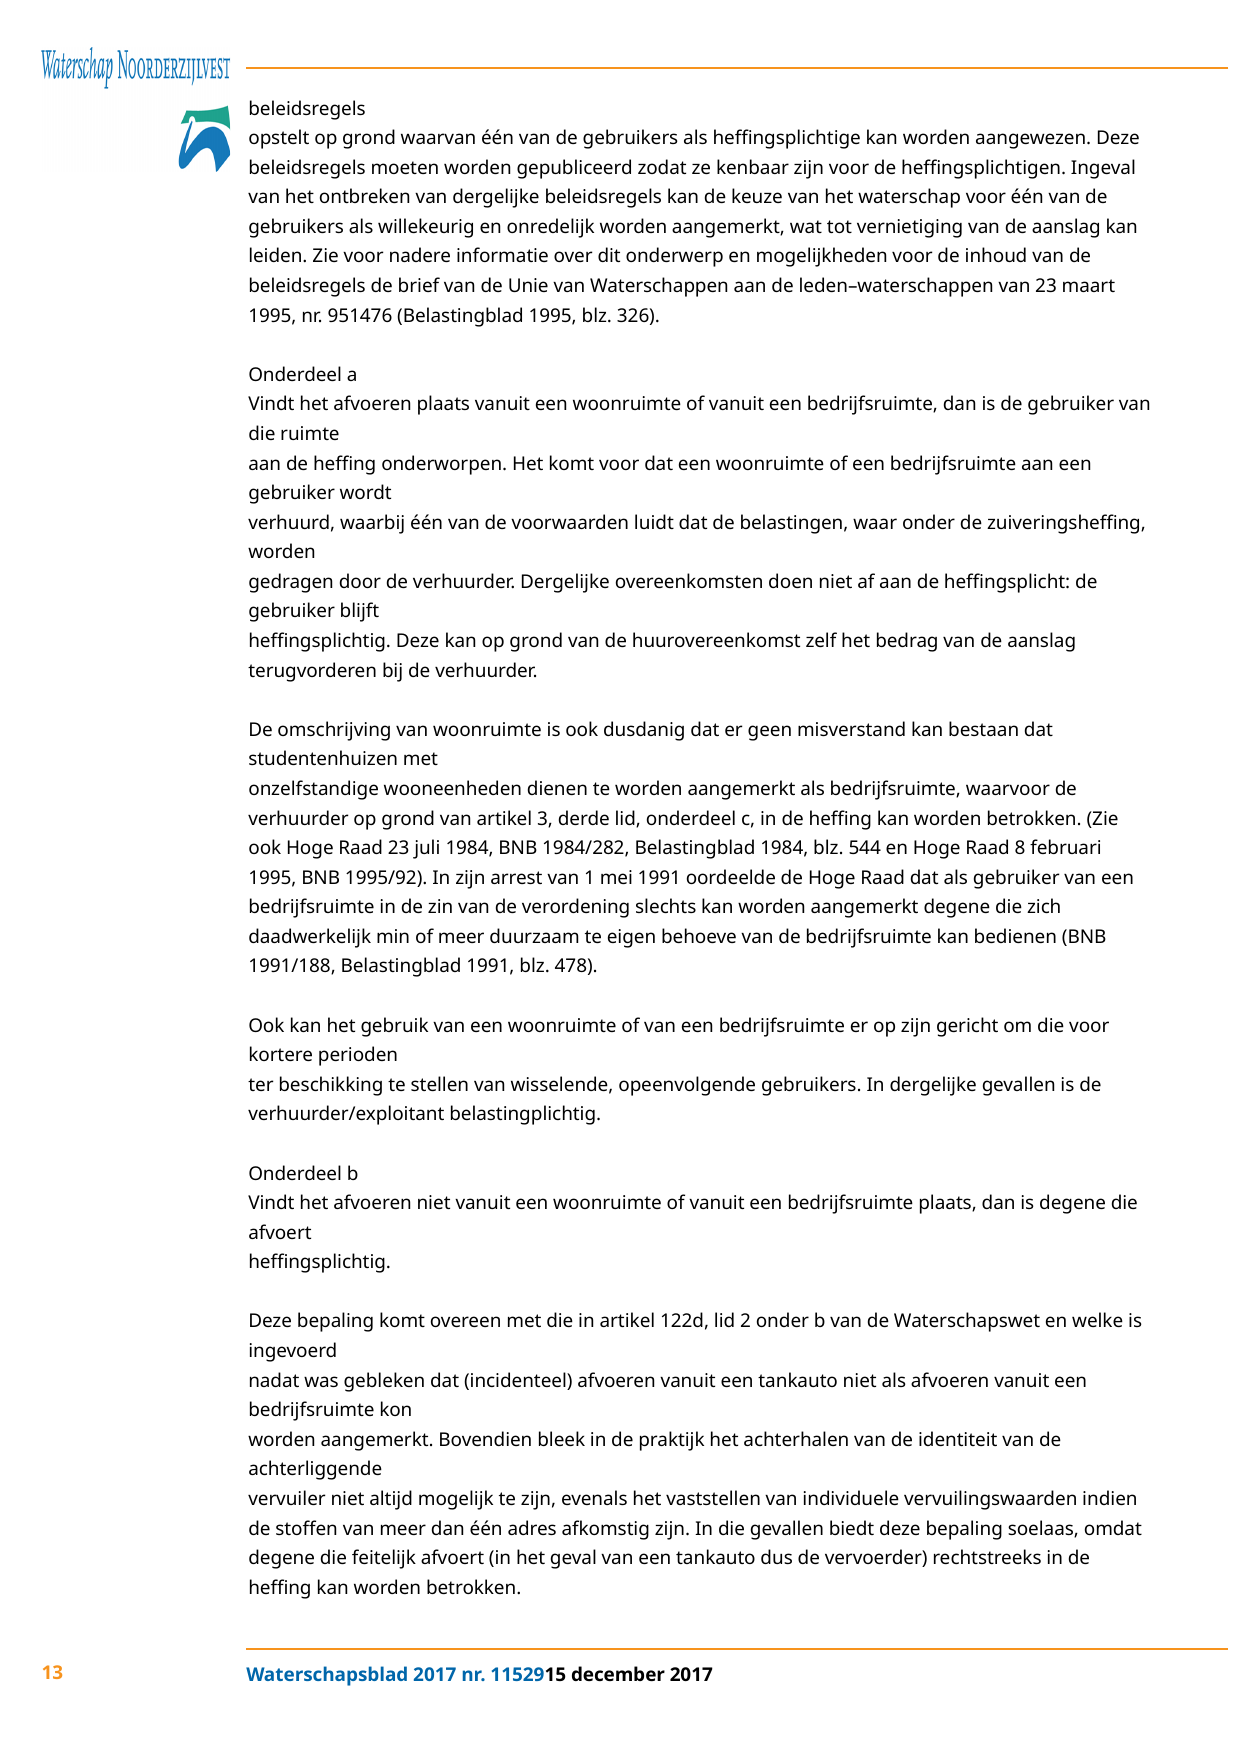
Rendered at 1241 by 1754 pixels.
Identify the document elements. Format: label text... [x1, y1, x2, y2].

text De omschrijving van woonruimte is ook dusdanig dat er geen misverstand kan bestaan dat studentenhuizen met [248, 716, 1152, 771]
text worden aangemerkt. Bovendien bleek in de praktijk het achterhalen van de identiteit van de achterliggende [248, 1426, 1152, 1481]
text Onderdeel a [248, 361, 1152, 387]
text heffingsplichtig. Deze kan op grond van de huurovereenkomst zelf het bedrag van de aanslag terugvorderen bij de verhuurder. [248, 627, 1152, 683]
text opstelt op grond waarvan één van de gebruikers als heffingsplichtige kan worden aangewezen. Deze beleidsregels moeten worden gepubliceerd zodat ze kenbaar zijn voor de heffingsplichtigen. Ingeval van het ontbreken van dergelijke beleidsregels kan de keuze van het waterschap voor één van de gebruikers als willekeurig en onredelijk worden aangemerkt, wat tot vernietiging van de aanslag kan leiden. Zie voor nadere informatie over dit onderwerp en mogelijkheden voor de inhoud van de beleidsregels de brief van de Unie van Waterschappen aan de leden–waterschappen van 23 maart 1995, nr. 951476 (Belastingblad 1995, blz. 326). [248, 124, 1152, 328]
text Deze bepaling komt overeen met die in artikel 122d, lid 2 onder b van de Waterschapswet en welke is ingevoerd [248, 1308, 1152, 1363]
text onzelfstandige wooneenheden dienen te worden aangemerkt als bedrijfsruimte, waarvoor de verhuurder op grond van artikel 3, derde lid, onderdeel c, in de heffing kan worden betrokken. (Zie ook Hoge Raad 23 juli 1984, BNB 1984/282, Belastingblad 1984, blz. 544 en Hoge Raad 8 februari 1995, BNB 1995/92). In zijn arrest van 1 mei 1991 oordeelde de Hoge Raad dat als gebruiker van een bedrijfsruimte in de zin van de verordening slechts kan worden aangemerkt degene die zich daadwerkelijk min of meer duurzaam te eigen behoeve van de bedrijfsruimte kan bedienen (BNB 1991/188, Belastingblad 1991, blz. 478). [248, 775, 1152, 978]
text Vindt het afvoeren niet vanuit een woonruimte of vanuit een bedrijfsruimte plaats, dan is degene die afvoert [248, 1189, 1152, 1245]
text heffingsplichtig. [248, 1248, 1152, 1274]
text Ook kan het gebruik van een woonruimte of van een bedrijfsruimte er op zijn gericht om die voor kortere perioden [248, 1012, 1152, 1067]
text vervuiler niet altijd mogelijk te zijn, evenals het vaststellen van individuele vervuilingswaarden indien de stoffen van meer dan één adres afkomstig zijn. In die gevallen biedt deze bepaling soelaas, omdat degene die feitelijk afvoert (in het geval van een tankauto dus de vervoerder) rechtstreeks in de heffing kan worden betrokken. [248, 1485, 1152, 1600]
text verhuurd, waarbij één van de voorwaarden luidt dat de belastingen, waar onder de zuiveringsheffing, worden [248, 509, 1152, 564]
text gedragen door de verhuurder. Dergelijke overeenkomsten doen niet af aan de heffingsplicht: de gebruiker blijft [248, 568, 1152, 623]
text aan de heffing onderworpen. Het komt voor dat een woonruimte of een bedrijfsruimte aan een gebruiker wordt [248, 450, 1152, 505]
text nadat was gebleken dat (incidenteel) afvoeren vanuit een tankauto niet als afvoeren vanuit een bedrijfsruimte kon [248, 1367, 1152, 1422]
text Vindt het afvoeren plaats vanuit een woonruimte of vanuit een bedrijfsruimte, dan is de gebruiker van die ruimte [248, 391, 1152, 446]
text verhuurder/exploitant belastingplichtig. [248, 1101, 1152, 1126]
picture [41, 47, 231, 172]
text beleidsregels [248, 95, 1152, 121]
text Onderdeel b [248, 1160, 1152, 1186]
text ter beschikking te stellen van wisselende, opeenvolgende gebruikers. In dergelijke gevallen is de [248, 1071, 1152, 1097]
